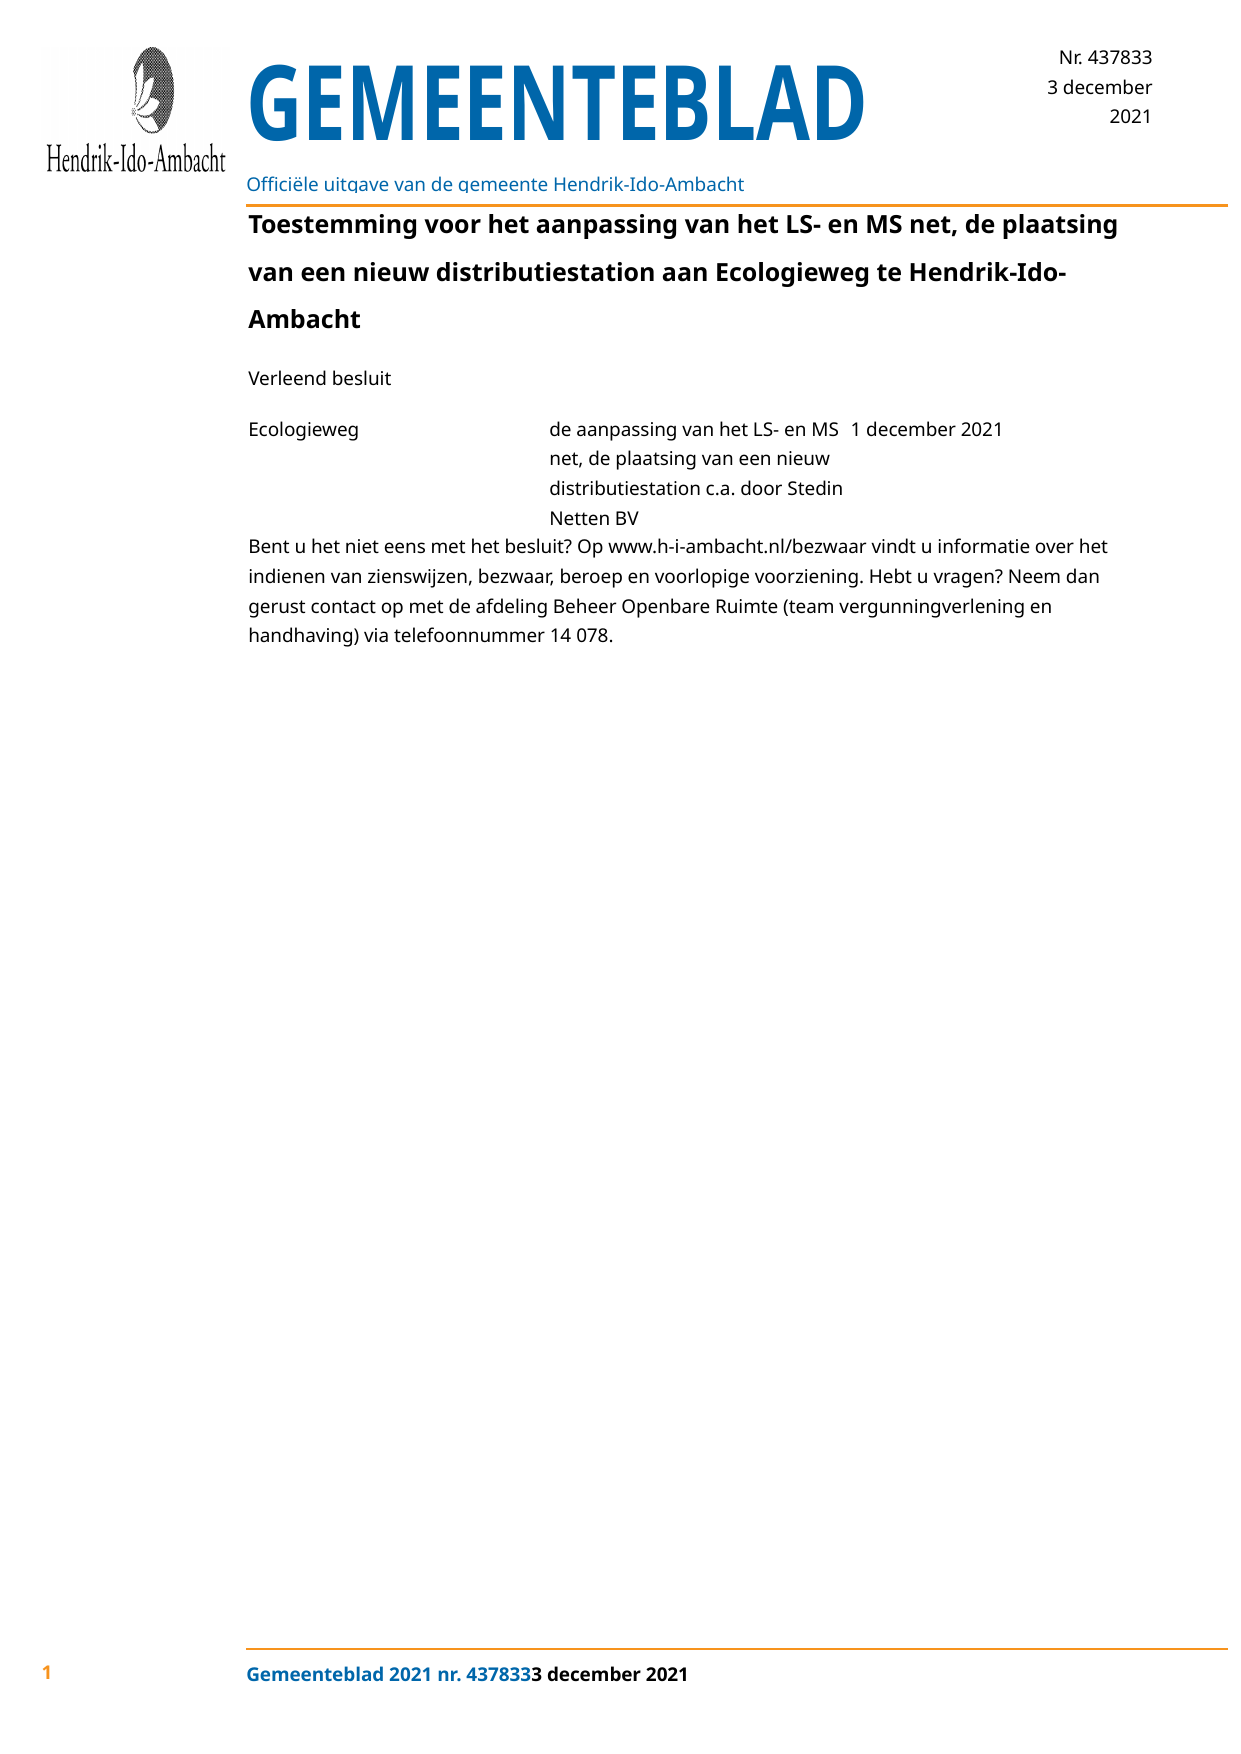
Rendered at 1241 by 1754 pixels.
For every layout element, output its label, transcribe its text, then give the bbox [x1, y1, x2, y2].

table_header 1 december 2021 [850, 416, 1152, 531]
text Bent u het niet eens met het besluit? Op www.h-i-ambacht.nl/bezwaar vindt u informatie over het indienen van zienswijzen, bezwaar, beroep en voorlopige voorziening. Hebt u vragen? Neem dan gerust contact op met de afdeling Beheer Openbare Ruimte (team vergunningverlening en handhaving) via telefoonnummer 14 078. [248, 534, 1152, 648]
text Verleend besluit [248, 366, 1152, 391]
table_header Ecologieweg [248, 416, 549, 531]
text Toestemming voor het aanpassing van het LS- en MS net, de plaatsing van een nieuw distributiestation aan Ecologieweg te Hendrik-Ido-Ambacht [248, 207, 1152, 336]
table_header de aanpassing van het LS- en MS net, de plaatsing van een nieuw distributiestation c.a. door Stedin Netten BV [549, 416, 850, 531]
picture [41, 47, 231, 172]
